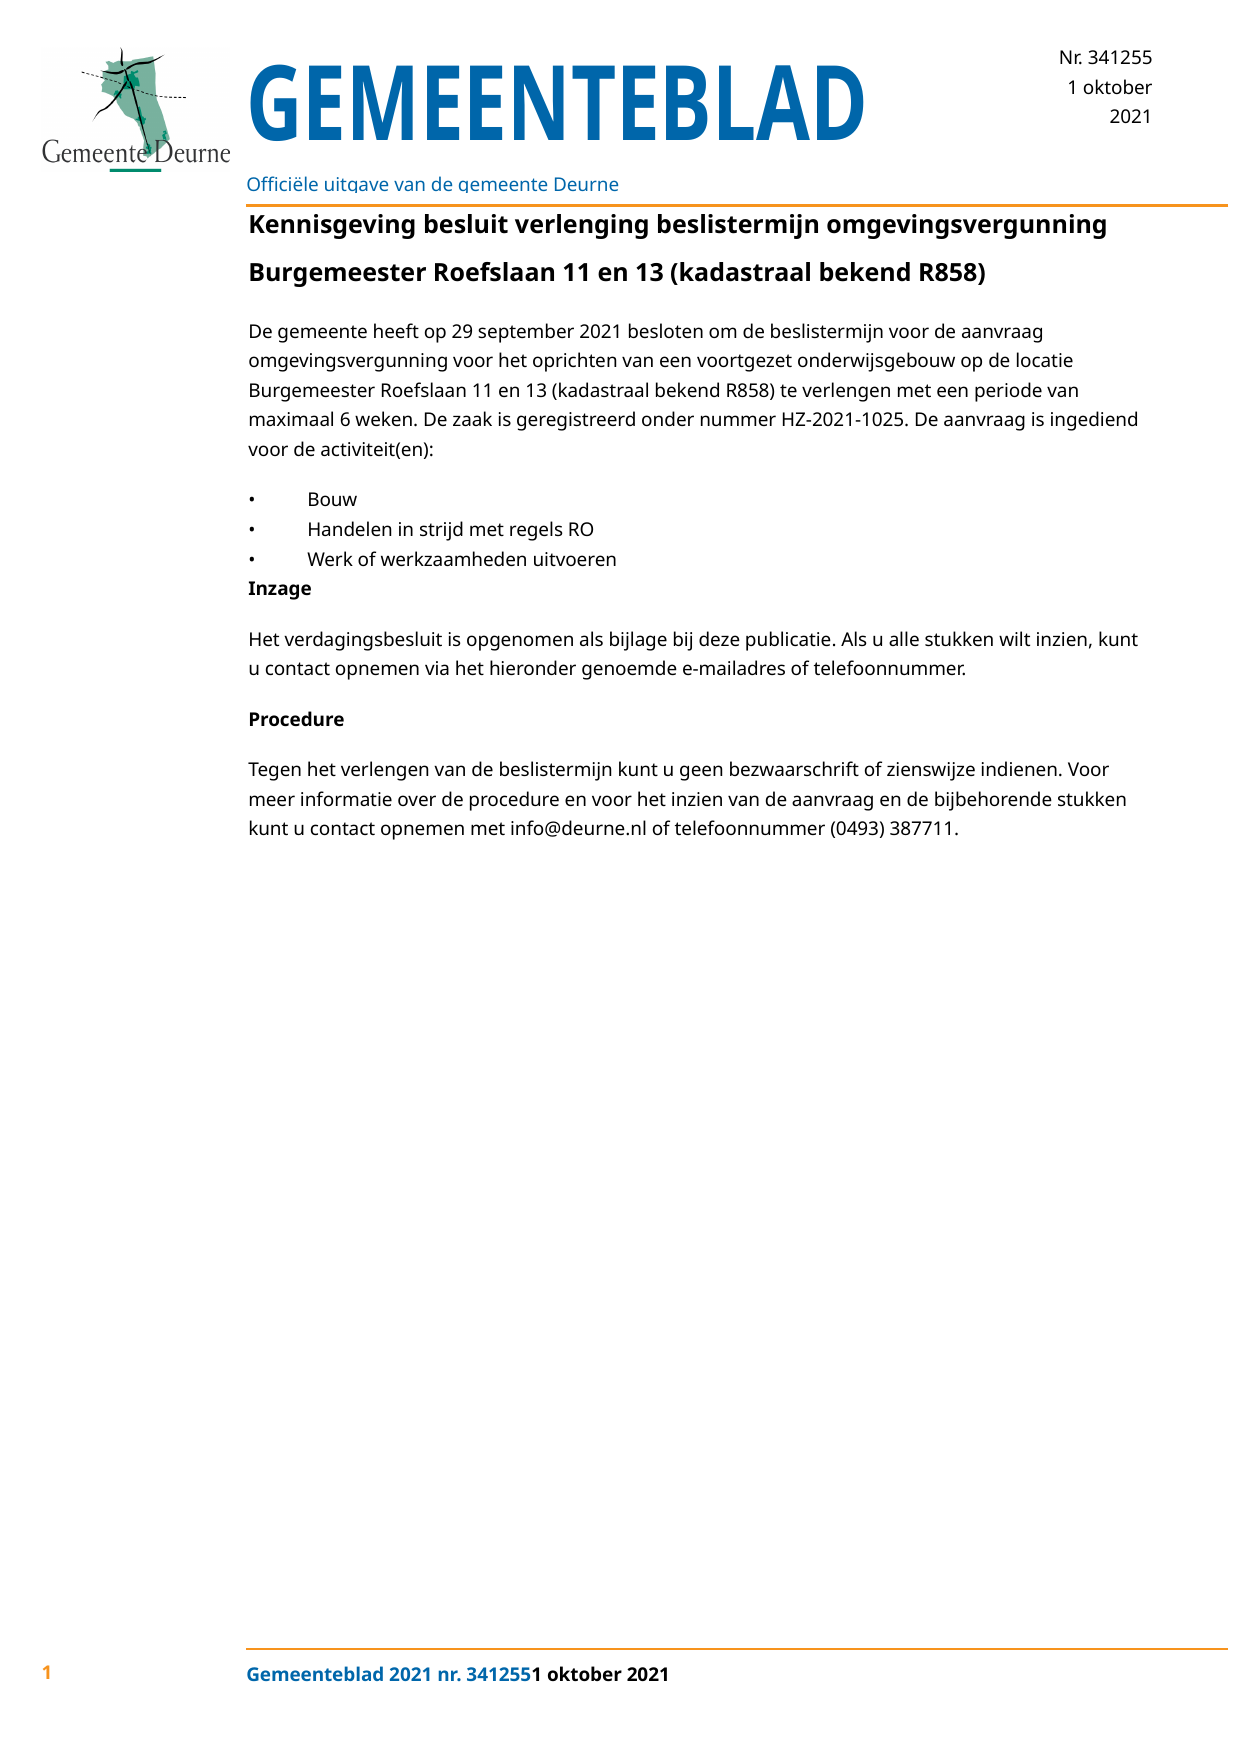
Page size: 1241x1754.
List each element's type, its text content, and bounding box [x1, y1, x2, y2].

text Het verdagingsbesluit is opgenomen als bijlage bij deze publicatie. Als u alle stukken wilt inzien, kunt u contact opnemen via het hieronder genoemde e-mailadres of telefoonnummer. [248, 626, 1152, 681]
list Werk of werkzaamheden uitvoeren [248, 546, 1152, 572]
picture [41, 47, 231, 172]
text Tegen het verlengen van de beslistermijn kunt u geen bezwaarschrift of zienswijze indienen. Voor meer informatie over de procedure en voor het inzien van de aanvraag en de bijbehorende stukken kunt u contact opnemen met info@deurne.nl of telefoonnummer (0493) 387711. [248, 756, 1152, 841]
text Inzage [248, 575, 1152, 601]
text Procedure [248, 706, 1152, 732]
list Handelen in strijd met regels RO [248, 516, 1152, 542]
text De gemeente heeft op 29 september 2021 besloten om de beslistermijn voor de aanvraag omgevingsvergunning voor het oprichten van een voortgezet onderwijsgebouw op de locatie Burgemeester Roefslaan 11 en 13 (kadastraal bekend R858) te verlengen met een periode van maximaal 6 weken. De zaak is geregistreerd onder nummer HZ-2021-1025. De aanvraag is ingediend voor de activiteit(en): [248, 318, 1152, 462]
text Kennisgeving besluit verlenging beslistermijn omgevingsvergunning Burgemeester Roefslaan 11 en 13 (kadastraal bekend R858) [248, 207, 1152, 288]
list Bouw [248, 487, 1152, 512]
